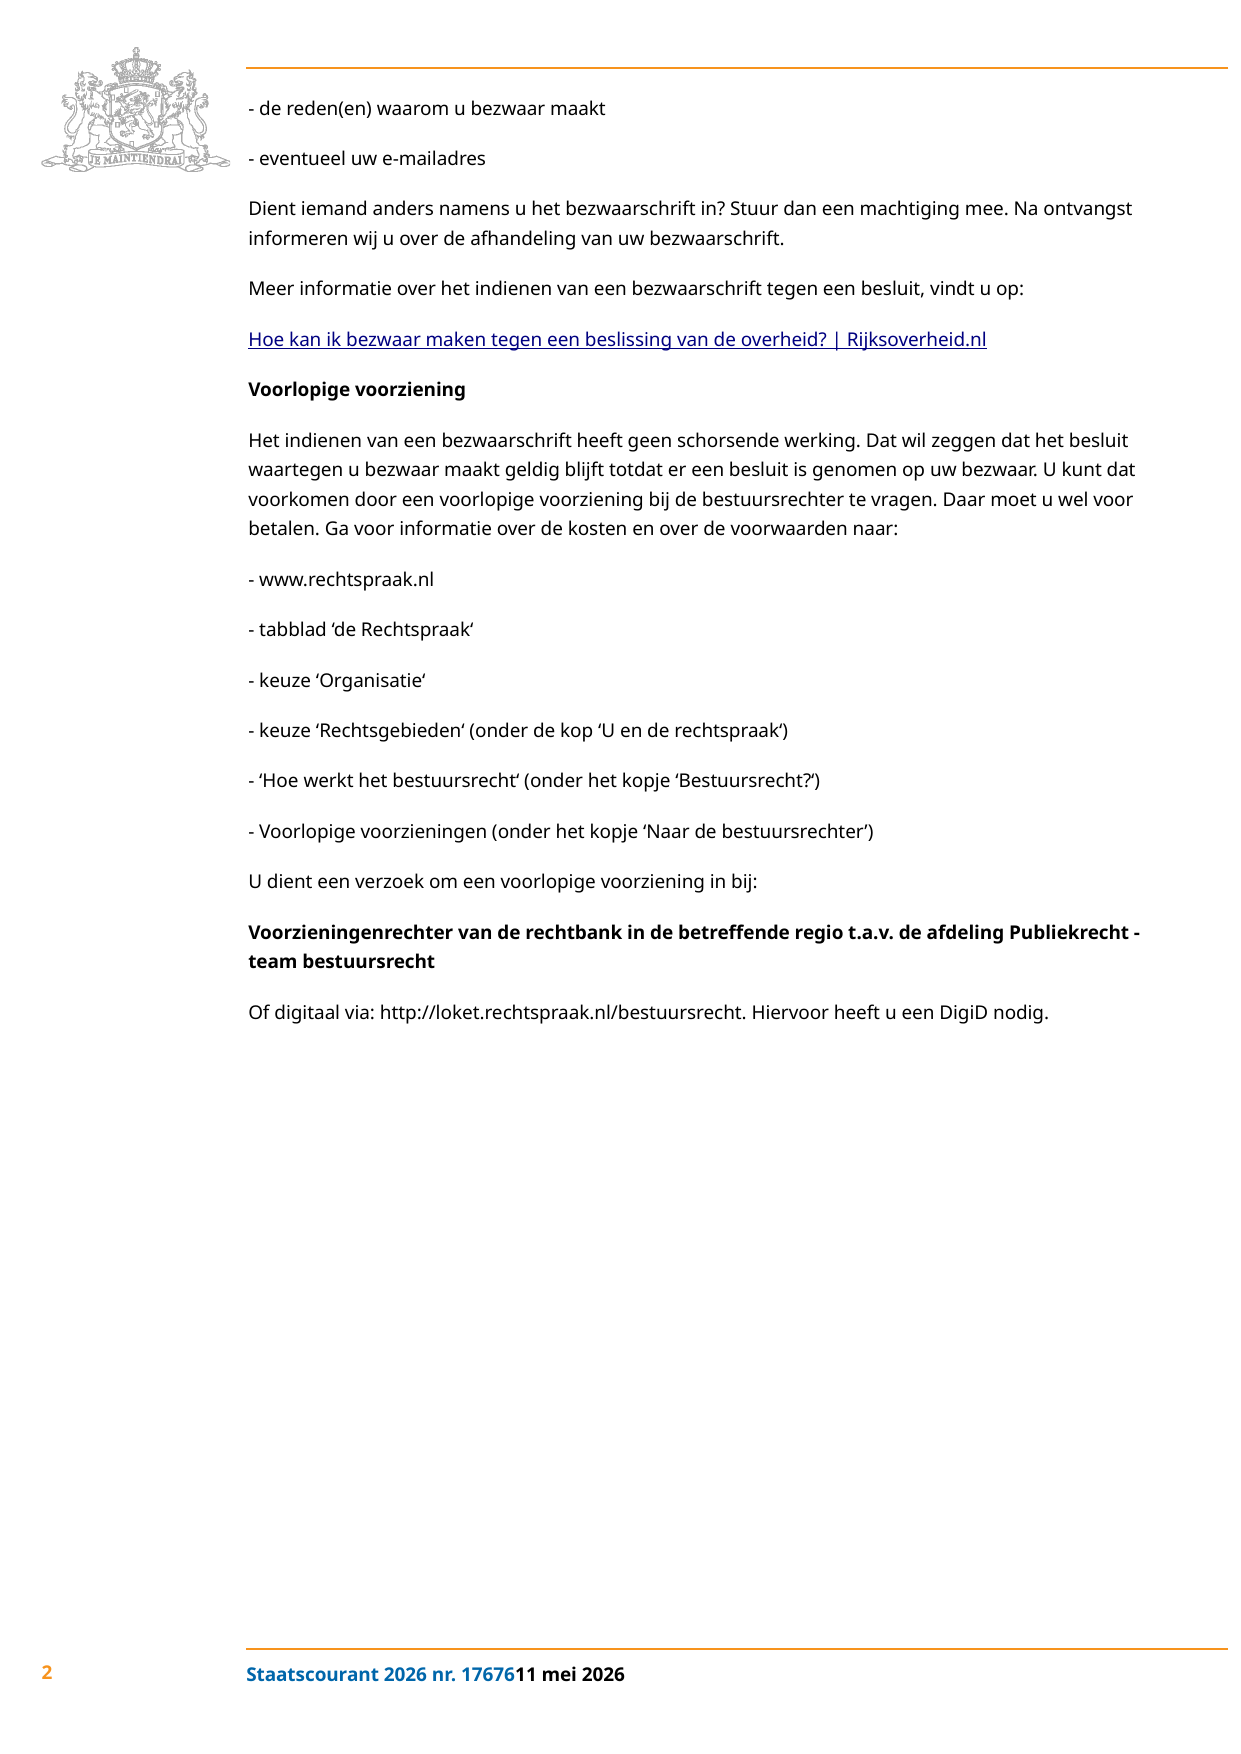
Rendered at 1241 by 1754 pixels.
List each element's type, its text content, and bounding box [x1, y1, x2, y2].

text Dient iemand anders namens u het bezwaarschrift in? Stuur dan een machtiging mee. Na ontvangst informeren wij u over de afhandeling van uw bezwaarschrift. [248, 196, 1152, 251]
text - keuze ‘Rechtsgebieden‘ (onder de kop ‘U en de rechtspraak‘) [248, 717, 1152, 743]
text Meer informatie over het indienen van een bezwaarschrift tegen een besluit, vindt u op: [248, 276, 1152, 301]
text - Voorlopige voorzieningen (onder het kopje ‘Naar de bestuursrechter’) [248, 818, 1152, 844]
text Voorlopige voorziening [248, 376, 1152, 402]
text - eventueel uw e-mailadres [248, 145, 1152, 171]
text Of digitaal via: http://loket.rechtspraak.nl/bestuursrecht. Hiervoor heeft u een DigiD nodig. [248, 999, 1152, 1025]
text - tabblad ‘de Rechtspraak‘ [248, 616, 1152, 642]
text - www.rechtspraak.nl [248, 566, 1152, 592]
text Hoe kan ik bezwaar maken tegen een beslissing van de overheid? | Rijksoverheid.nl [248, 326, 1152, 352]
text - keuze ‘Organisatie‘ [248, 667, 1152, 693]
text U dient een verzoek om een voorlopige voorziening in bij: [248, 868, 1152, 894]
text Het indienen van een bezwaarschrift heeft geen schorsende werking. Dat wil zeggen dat het besluit waartegen u bezwaar maakt geldig blijft totdat er een besluit is genomen op uw bezwaar. U kunt dat voorkomen door een voorlopige voorziening bij de bestuursrechter te vragen. Daar moet u wel voor betalen. Ga voor informatie over de kosten en over de voorwaarden naar: [248, 427, 1152, 541]
text - de reden(en) waarom u bezwaar maakt [248, 95, 1152, 121]
picture [41, 47, 231, 172]
text - ‘Hoe werkt het bestuursrecht‘ (onder het kopje ‘Bestuursrecht?‘) [248, 768, 1152, 793]
text Voorzieningenrechter van de rechtbank in de betreffende regio t.a.v. de afdeling Publiekrecht - team bestuursrecht [248, 919, 1152, 974]
